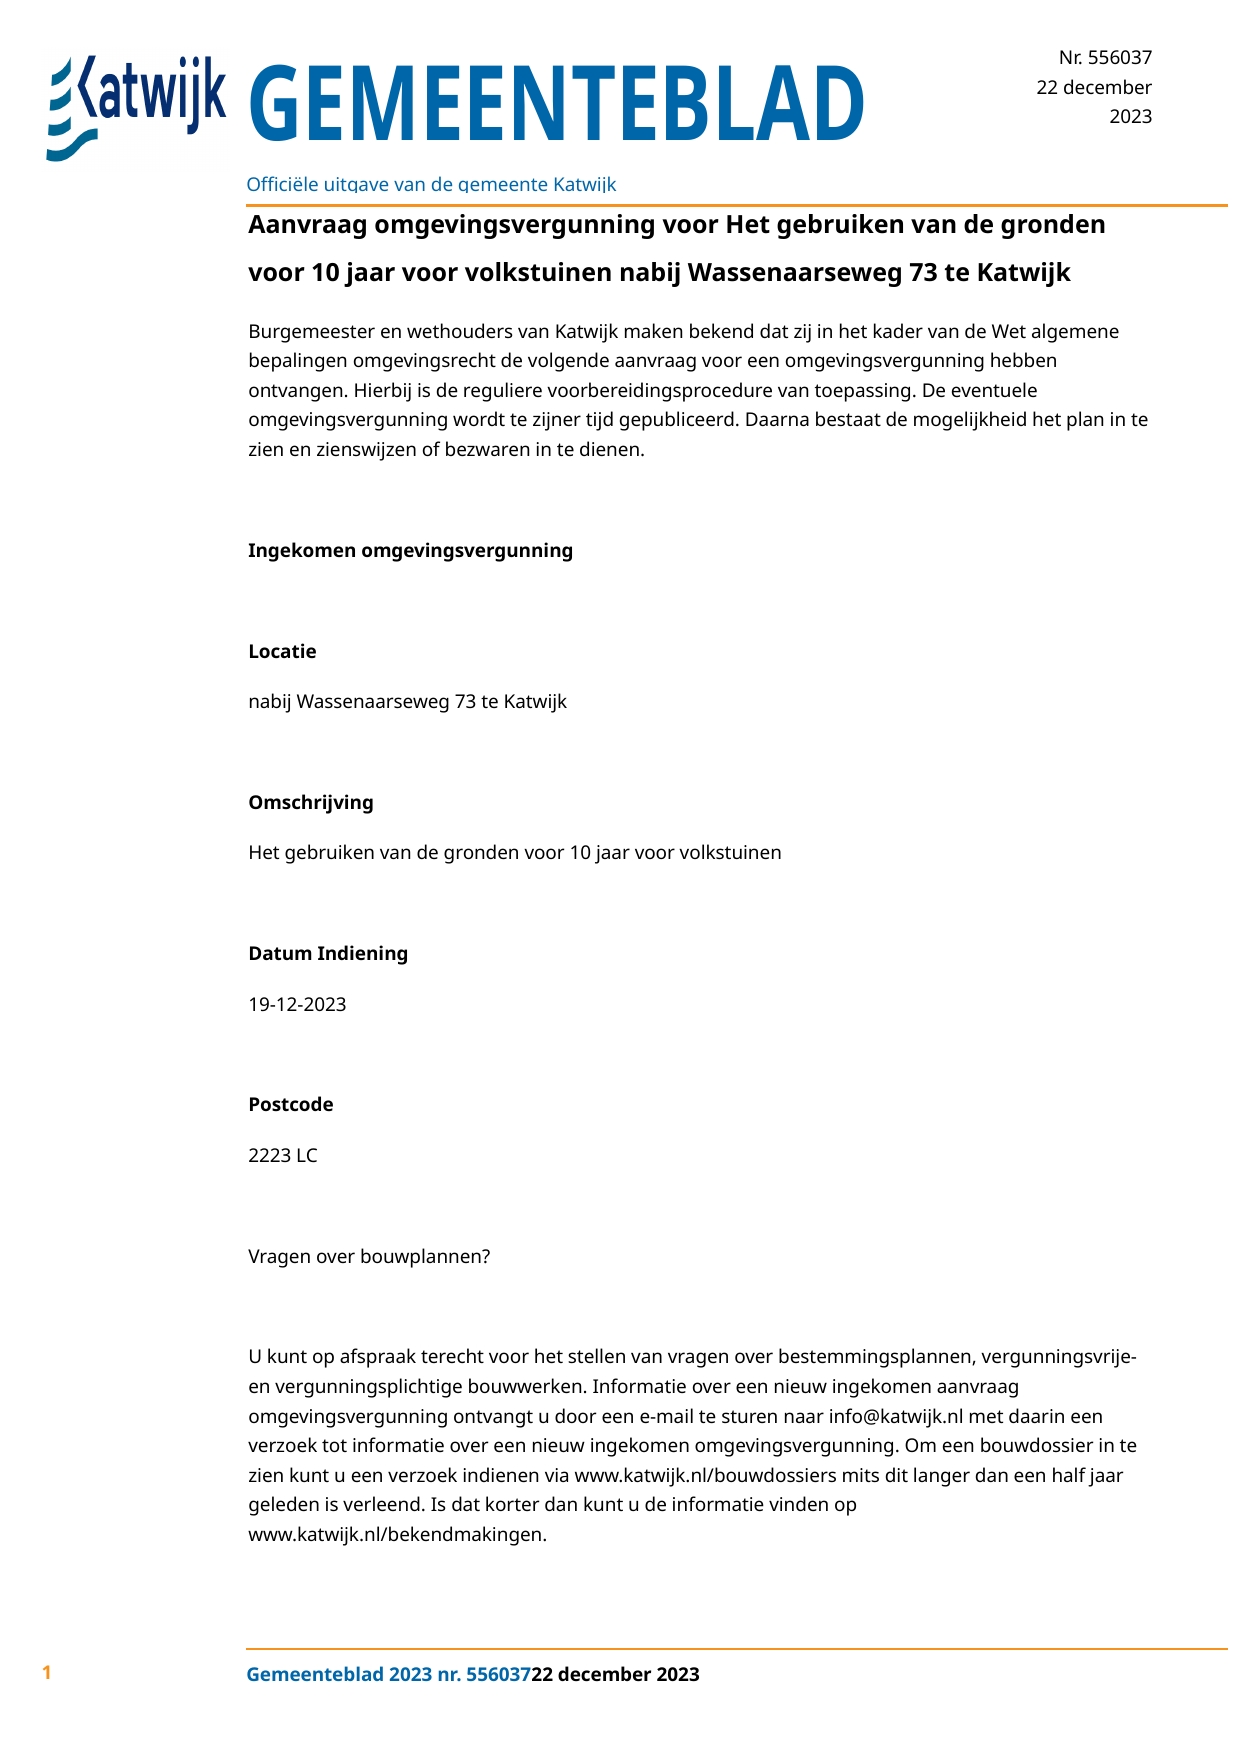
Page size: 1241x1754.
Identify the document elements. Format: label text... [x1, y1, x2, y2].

text Omschrijving [248, 789, 1152, 815]
text 19-12-2023 [248, 991, 1152, 1017]
text nabij Wassenaarseweg 73 te Katwijk [248, 688, 1152, 714]
picture [41, 47, 231, 172]
text Aanvraag omgevingsvergunning voor Het gebruiken van de gronden voor 10 jaar voor volkstuinen nabij Wassenaarseweg 73 te Katwijk [248, 207, 1152, 288]
text Ingekomen omgevingsvergunning [248, 537, 1152, 563]
text Het gebruiken van de gronden voor 10 jaar voor volkstuinen [248, 839, 1152, 865]
text Locatie [248, 638, 1152, 664]
text 2223 LC [248, 1142, 1152, 1168]
text Postcode [248, 1092, 1152, 1117]
text Datum Indiening [248, 940, 1152, 966]
text Vragen over bouwplannen? [248, 1243, 1152, 1269]
text U kunt op afspraak terecht voor het stellen van vragen over bestemmingsplannen, vergunningsvrije- en vergunningsplichtige bouwwerken. Informatie over een nieuw ingekomen aanvraag omgevingsvergunning ontvangt u door een e-mail te sturen naar info@katwijk.nl met daarin een verzoek tot informatie over een nieuw ingekomen omgevingsvergunning. Om een bouwdossier in te zien kunt u een verzoek indienen via www.katwijk.nl/bouwdossiers mits dit langer dan een half jaar geleden is verleend. Is dat korter dan kunt u de informatie vinden op www.katwijk.nl/bekendmakingen. [248, 1344, 1152, 1547]
text Burgemeester en wethouders van Katwijk maken bekend dat zij in het kader van de Wet algemene bepalingen omgevingsrecht de volgende aanvraag voor een omgevingsvergunning hebben ontvangen. Hierbij is de reguliere voorbereidingsprocedure van toepassing. De eventuele omgevingsvergunning wordt te zijner tijd gepubliceerd. Daarna bestaat de mogelijkheid het plan in te zien en zienswijzen of bezwaren in te dienen. [248, 318, 1152, 462]
